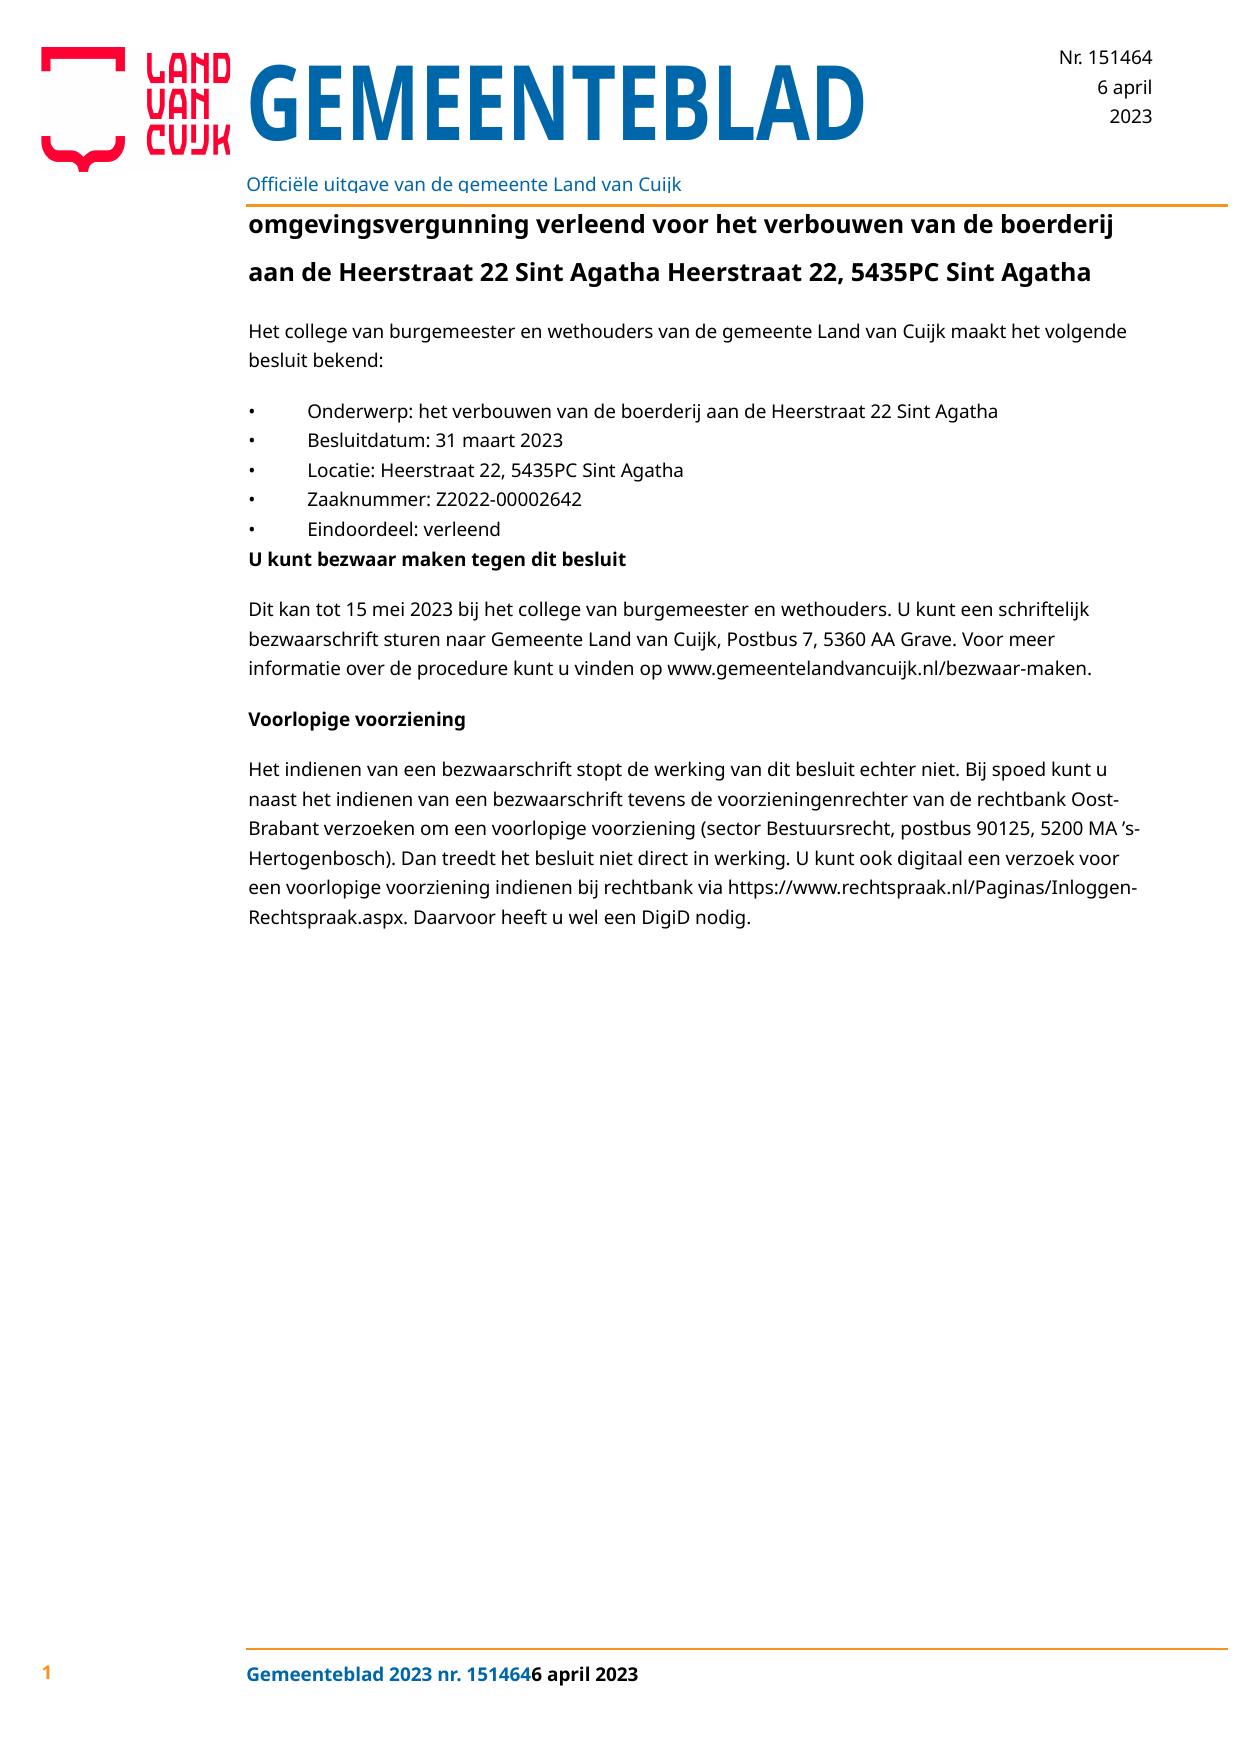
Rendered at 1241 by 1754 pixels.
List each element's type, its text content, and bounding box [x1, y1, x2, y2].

list Eindoordeel: verleend [248, 516, 1152, 542]
text Voorlopige voorziening [248, 706, 1152, 732]
text Het college van burgemeester en wethouders van de gemeente Land van Cuijk maakt het volgende besluit bekend: [248, 318, 1152, 373]
list Zaaknummer: Z2022-00002642 [248, 487, 1152, 512]
text omgevingsvergunning verleend voor het verbouwen van de boerderij aan de Heerstraat 22 Sint Agatha Heerstraat 22, 5435PC Sint Agatha [248, 207, 1152, 288]
text U kunt bezwaar maken tegen dit besluit [248, 546, 1152, 572]
list Onderwerp: het verbouwen van de boerderij aan de Heerstraat 22 Sint Agatha [248, 398, 1152, 424]
text Het indienen van een bezwaarschrift stopt de werking van dit besluit echter niet. Bij spoed kunt u naast het indienen van een bezwaarschrift tevens de voorzieningenrechter van de rechtbank Oost-Brabant verzoeken om een voorlopige voorziening (sector Bestuursrecht, postbus 90125, 5200 MA ’s-Hertogenbosch). Dan treedt het besluit niet direct in werking. U kunt ook digitaal een verzoek voor een voorlopige voorziening indienen bij rechtbank via https://www.rechtspraak.nl/Paginas/Inloggen-Rechtspraak.aspx. Daarvoor heeft u wel een DigiD nodig. [248, 756, 1152, 930]
picture [41, 47, 231, 172]
text Dit kan tot 15 mei 2023 bij het college van burgemeester en wethouders. U kunt een schriftelijk bezwaarschrift sturen naar Gemeente Land van Cuijk, Postbus 7, 5360 AA Grave. Voor meer informatie over de procedure kunt u vinden op www.gemeentelandvancuijk.nl/bezwaar-maken. [248, 596, 1152, 681]
list Besluitdatum: 31 maart 2023 [248, 427, 1152, 453]
list Locatie: Heerstraat 22, 5435PC Sint Agatha [248, 457, 1152, 483]
